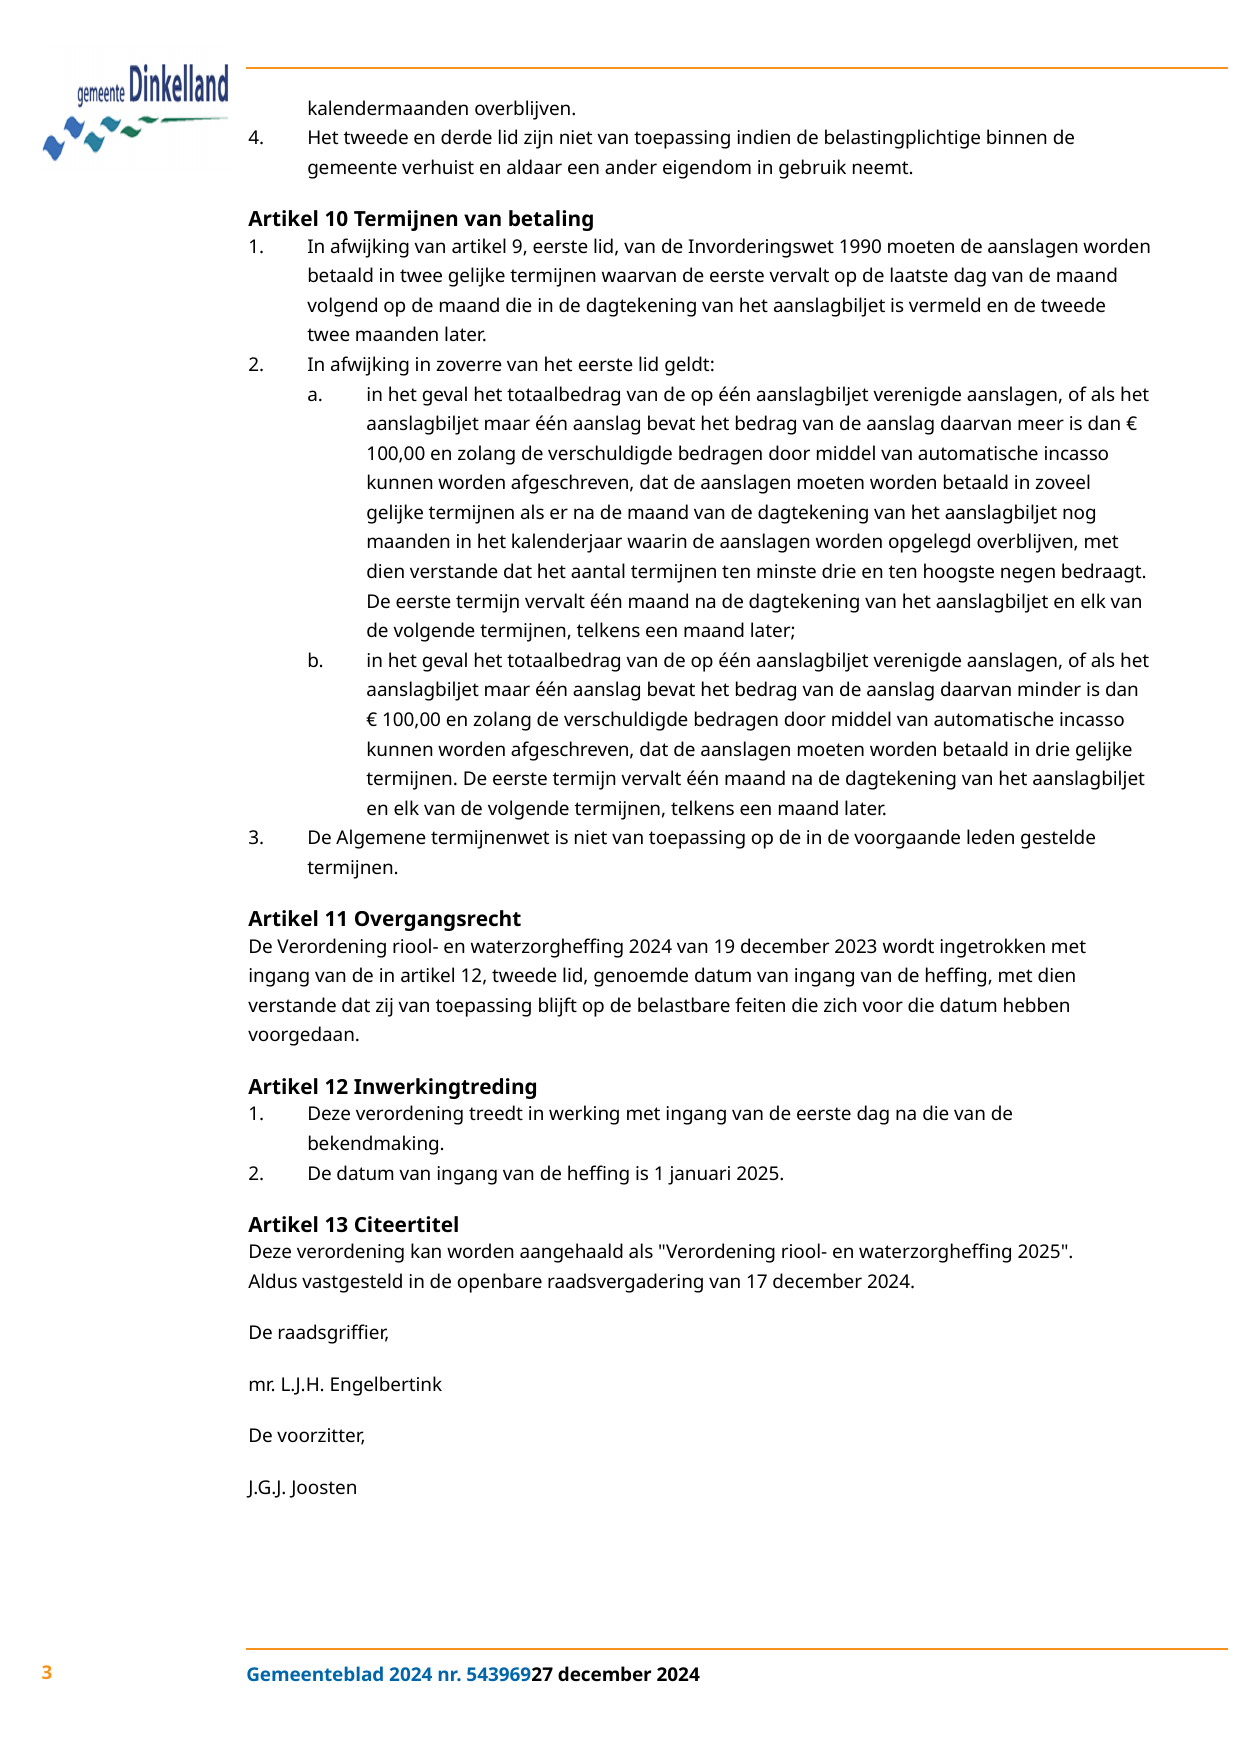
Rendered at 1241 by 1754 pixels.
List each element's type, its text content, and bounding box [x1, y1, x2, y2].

text De voorzitter, [248, 1422, 1152, 1448]
text De Verordening riool- en waterzorgheffing 2024 van 19 december 2023 wordt ingetrokken met ingang van de in artikel 12, tweede lid, genoemde datum van ingang van de heffing, met dien verstande dat zij van toepassing blijft op de belastbare feiten die zich voor die datum hebben voorgedaan. [248, 933, 1152, 1047]
list In afwijking in zoverre van het eerste lid geldt: [248, 351, 1152, 377]
text mr. L.J.H. Engelbertink [248, 1371, 1152, 1397]
text Artikel 11 Overgangsrecht [248, 904, 1152, 933]
text Artikel 12 Inwerkingtreding [248, 1072, 1152, 1101]
list kalendermaanden overblijven. [248, 95, 1152, 121]
list De Algemene termijnenwet is niet van toepassing op de in de voorgaande leden gestelde termijnen. [248, 824, 1152, 880]
list in het geval het totaalbedrag van de op één aanslagbiljet verenigde aanslagen, of als het aanslagbiljet maar één aanslag bevat het bedrag van de aanslag daarvan meer is dan € 100,00 en zolang de verschuldigde bedragen door middel van automatische incasso kunnen worden afgeschreven, dat de aanslagen moeten worden betaald in zoveel gelijke termijnen als er na de maand van de dagtekening van het aanslagbiljet nog maanden in het kalenderjaar waarin de aanslagen worden opgelegd overblijven, met dien verstande dat het aantal termijnen ten minste drie en ten hoogste negen bedraagt. De eerste termijn vervalt één maand na de dagtekening van het aanslagbiljet en elk van de volgende termijnen, telkens een maand later; [307, 381, 1152, 643]
list In afwijking van artikel 9, eerste lid, van de Invorderingswet 1990 moeten de aanslagen worden betaald in twee gelijke termijnen waarvan de eerste vervalt op de laatste dag van de maand volgend op de maand die in de dagtekening van het aanslagbiljet is vermeld en de tweede twee maanden later. [248, 233, 1152, 347]
picture [41, 47, 231, 172]
text Artikel 10 Termijnen van betaling [248, 204, 1152, 233]
text De raadsgriffier, [248, 1319, 1152, 1345]
list in het geval het totaalbedrag van de op één aanslagbiljet verenigde aanslagen, of als het aanslagbiljet maar één aanslag bevat het bedrag van de aanslag daarvan minder is dan € 100,00 en zolang de verschuldigde bedragen door middel van automatische incasso kunnen worden afgeschreven, dat de aanslagen moeten worden betaald in drie gelijke termijnen. De eerste termijn vervalt één maand na de dagtekening van het aanslagbiljet en elk van de volgende termijnen, telkens een maand later. [307, 647, 1152, 821]
text Deze verordening kan worden aangehaald als "Verordening riool- en waterzorgheffing 2025". [248, 1238, 1152, 1264]
list Het tweede en derde lid zijn niet van toepassing indien de belastingplichtige binnen de gemeente verhuist en aldaar een ander eigendom in gebruik neemt. [248, 124, 1152, 180]
text J.G.J. Joosten [248, 1474, 1152, 1500]
text Artikel 13 Citeertitel [248, 1210, 1152, 1238]
list Deze verordening treedt in werking met ingang van de eerste dag na die van de bekendmaking. [248, 1101, 1152, 1156]
list De datum van ingang van de heffing is 1 januari 2025. [248, 1160, 1152, 1185]
text Aldus vastgesteld in de openbare raadsvergadering van 17 december 2024. [248, 1268, 1152, 1294]
